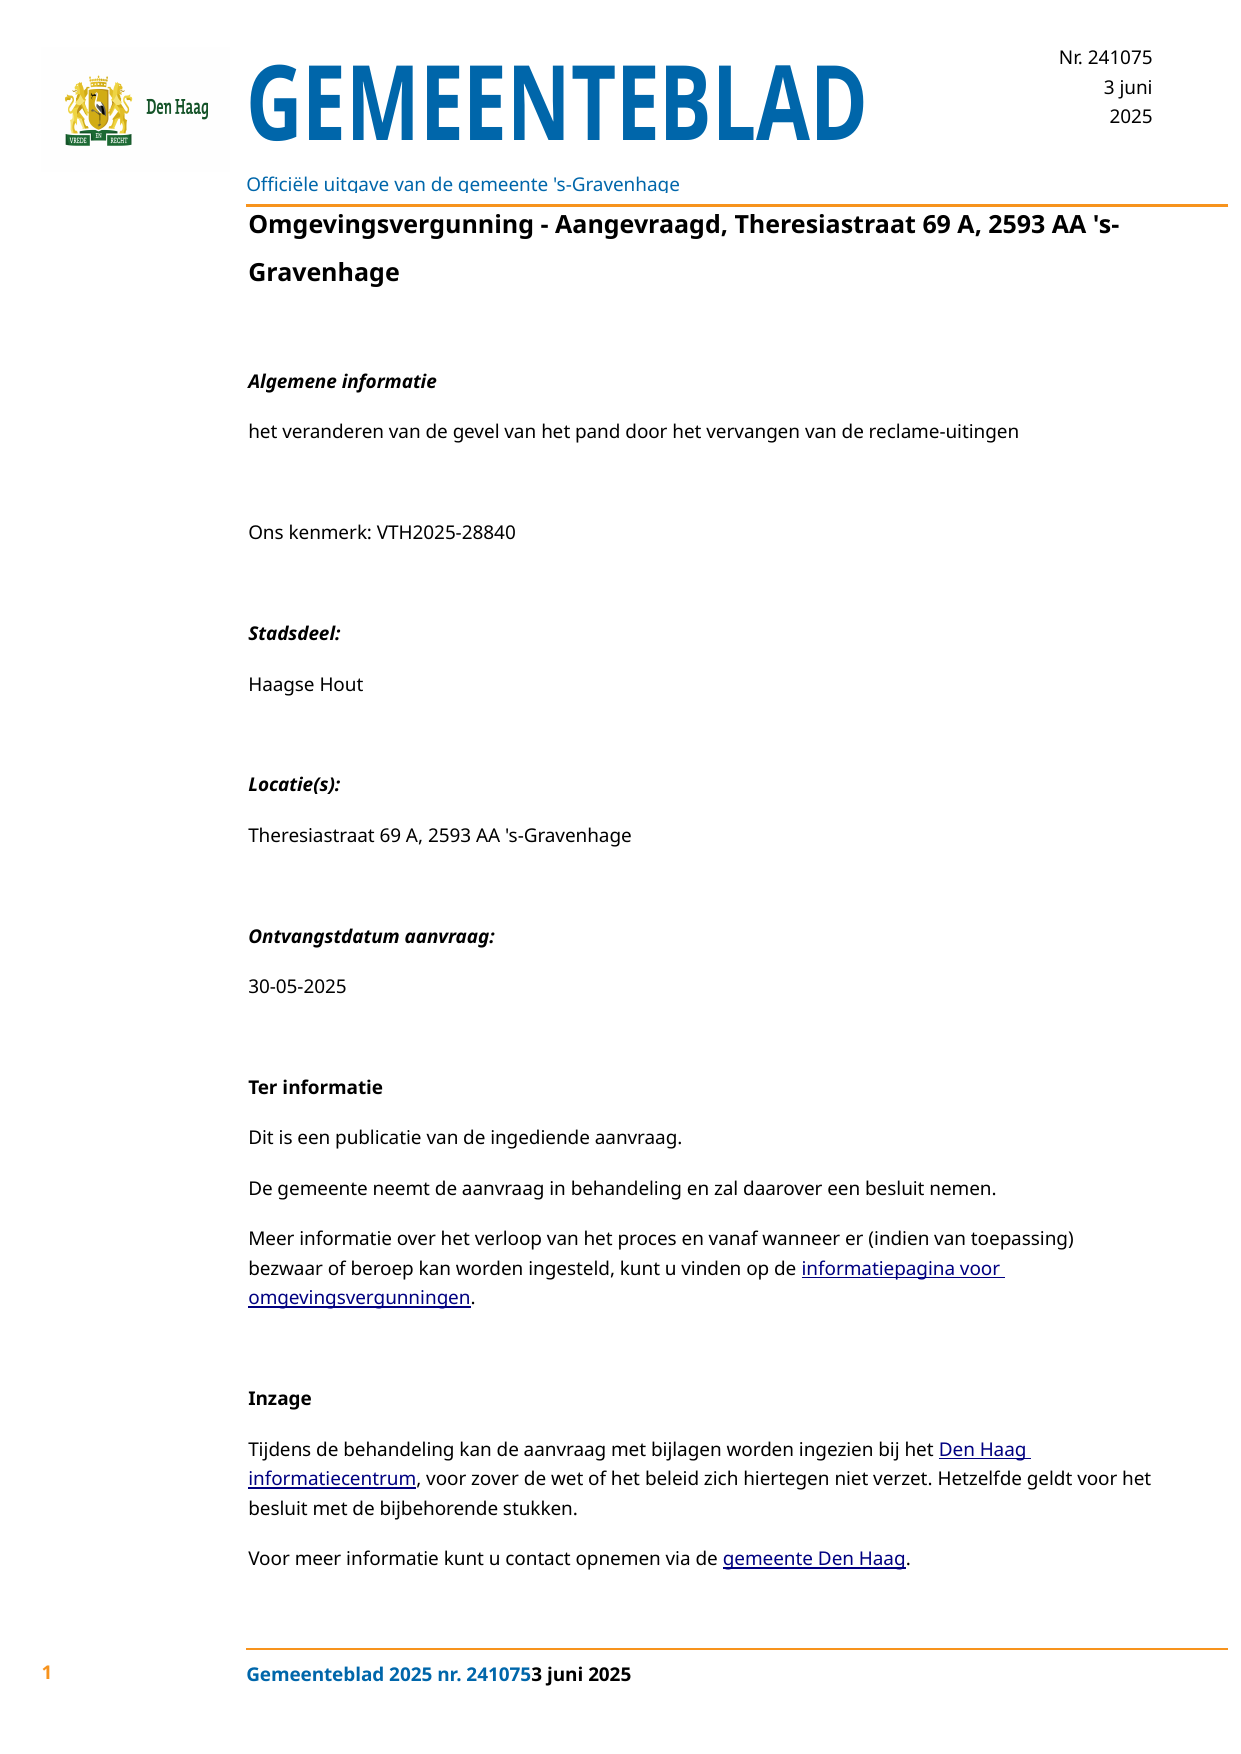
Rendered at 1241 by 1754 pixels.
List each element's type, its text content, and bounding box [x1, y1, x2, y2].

text Omgevingsvergunning - Aangevraagd, Theresiastraat 69 A, 2593 AA 's-Gravenhage [248, 207, 1152, 288]
text Haagse Hout [248, 671, 1152, 697]
text Theresiastraat 69 A, 2593 AA 's-Gravenhage [248, 822, 1152, 848]
text Ons kenmerk: VTH2025-28840 [248, 519, 1152, 545]
text het veranderen van de gevel van het pand door het vervangen van de reclame-uitingen [248, 419, 1152, 444]
text 30-05-2025 [248, 973, 1152, 999]
text Algemene informatie [248, 368, 1152, 394]
text Dit is een publicatie van de ingediende aanvraag. [248, 1124, 1152, 1150]
text Inzage [248, 1385, 1152, 1411]
text Ter informatie [248, 1074, 1152, 1100]
text Tijdens de behandeling kan de aanvraag met bijlagen worden ingezien bij het Den Haag informatiecentrum, voor zover de wet of het beleid zich hiertegen niet verzet. Hetzelfde geldt voor het besluit met de bijbehorende stukken. [248, 1436, 1152, 1521]
text Voor meer informatie kunt u contact opnemen via de gemeente Den Haag. [248, 1545, 1152, 1571]
picture [41, 47, 231, 172]
text Meer informatie over het verloop van het proces en vanaf wanneer er (indien van toepassing) bezwaar of beroep kan worden ingesteld, kunt u vinden op de informatiepagina voor omgevingsvergunningen. [248, 1225, 1152, 1310]
text Stadsdeel: [248, 620, 1152, 646]
text Ontvangstdatum aanvraag: [248, 923, 1152, 949]
text De gemeente neemt de aanvraag in behandeling en zal daarover een besluit nemen. [248, 1175, 1152, 1201]
text Locatie(s): [248, 772, 1152, 797]
